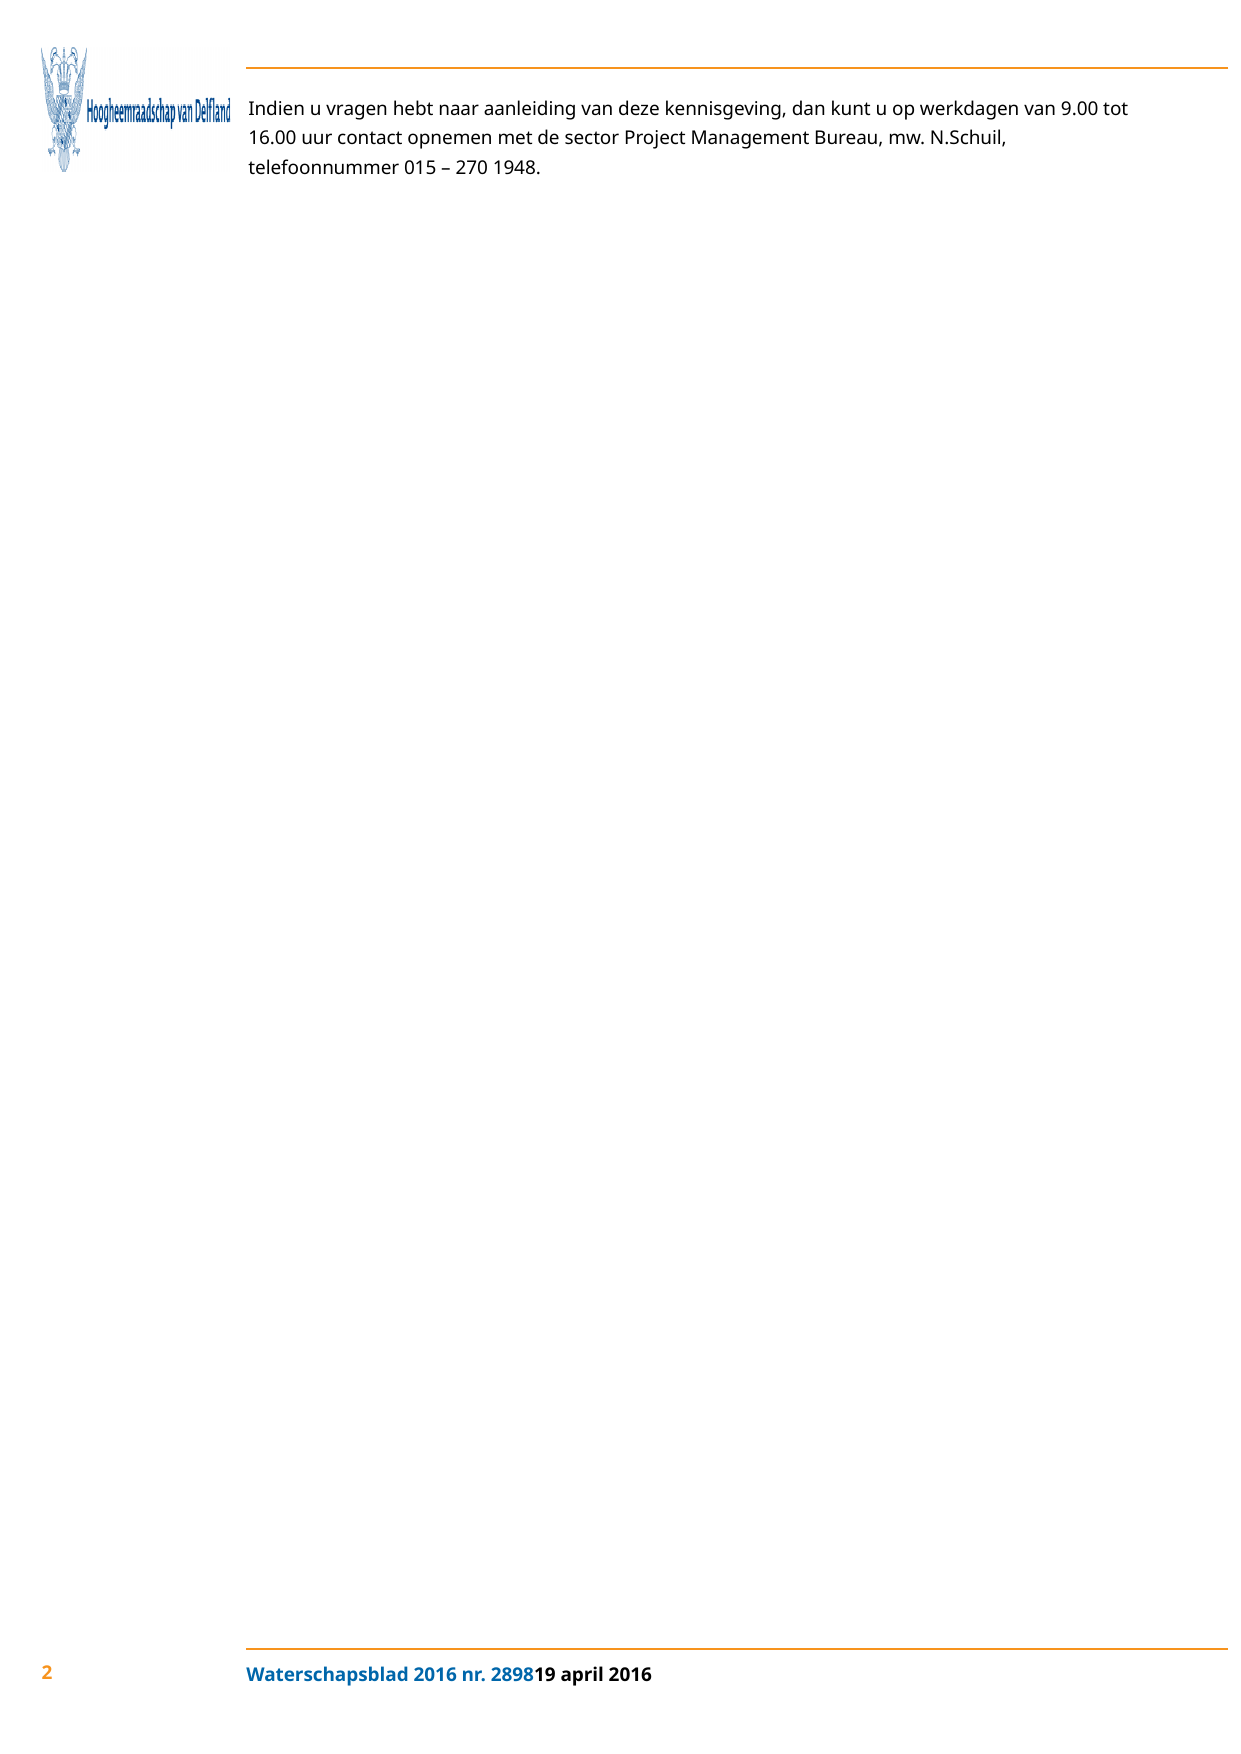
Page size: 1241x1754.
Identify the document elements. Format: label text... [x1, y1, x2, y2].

picture [41, 47, 231, 172]
text Indien u vragen hebt naar aanleiding van deze kennisgeving, dan kunt u op werkdagen van 9.00 tot 16.00 uur contact opnemen met de sector Project Management Bureau, mw. N.Schuil, telefoonnummer 015 – 270 1948. [248, 95, 1152, 180]
